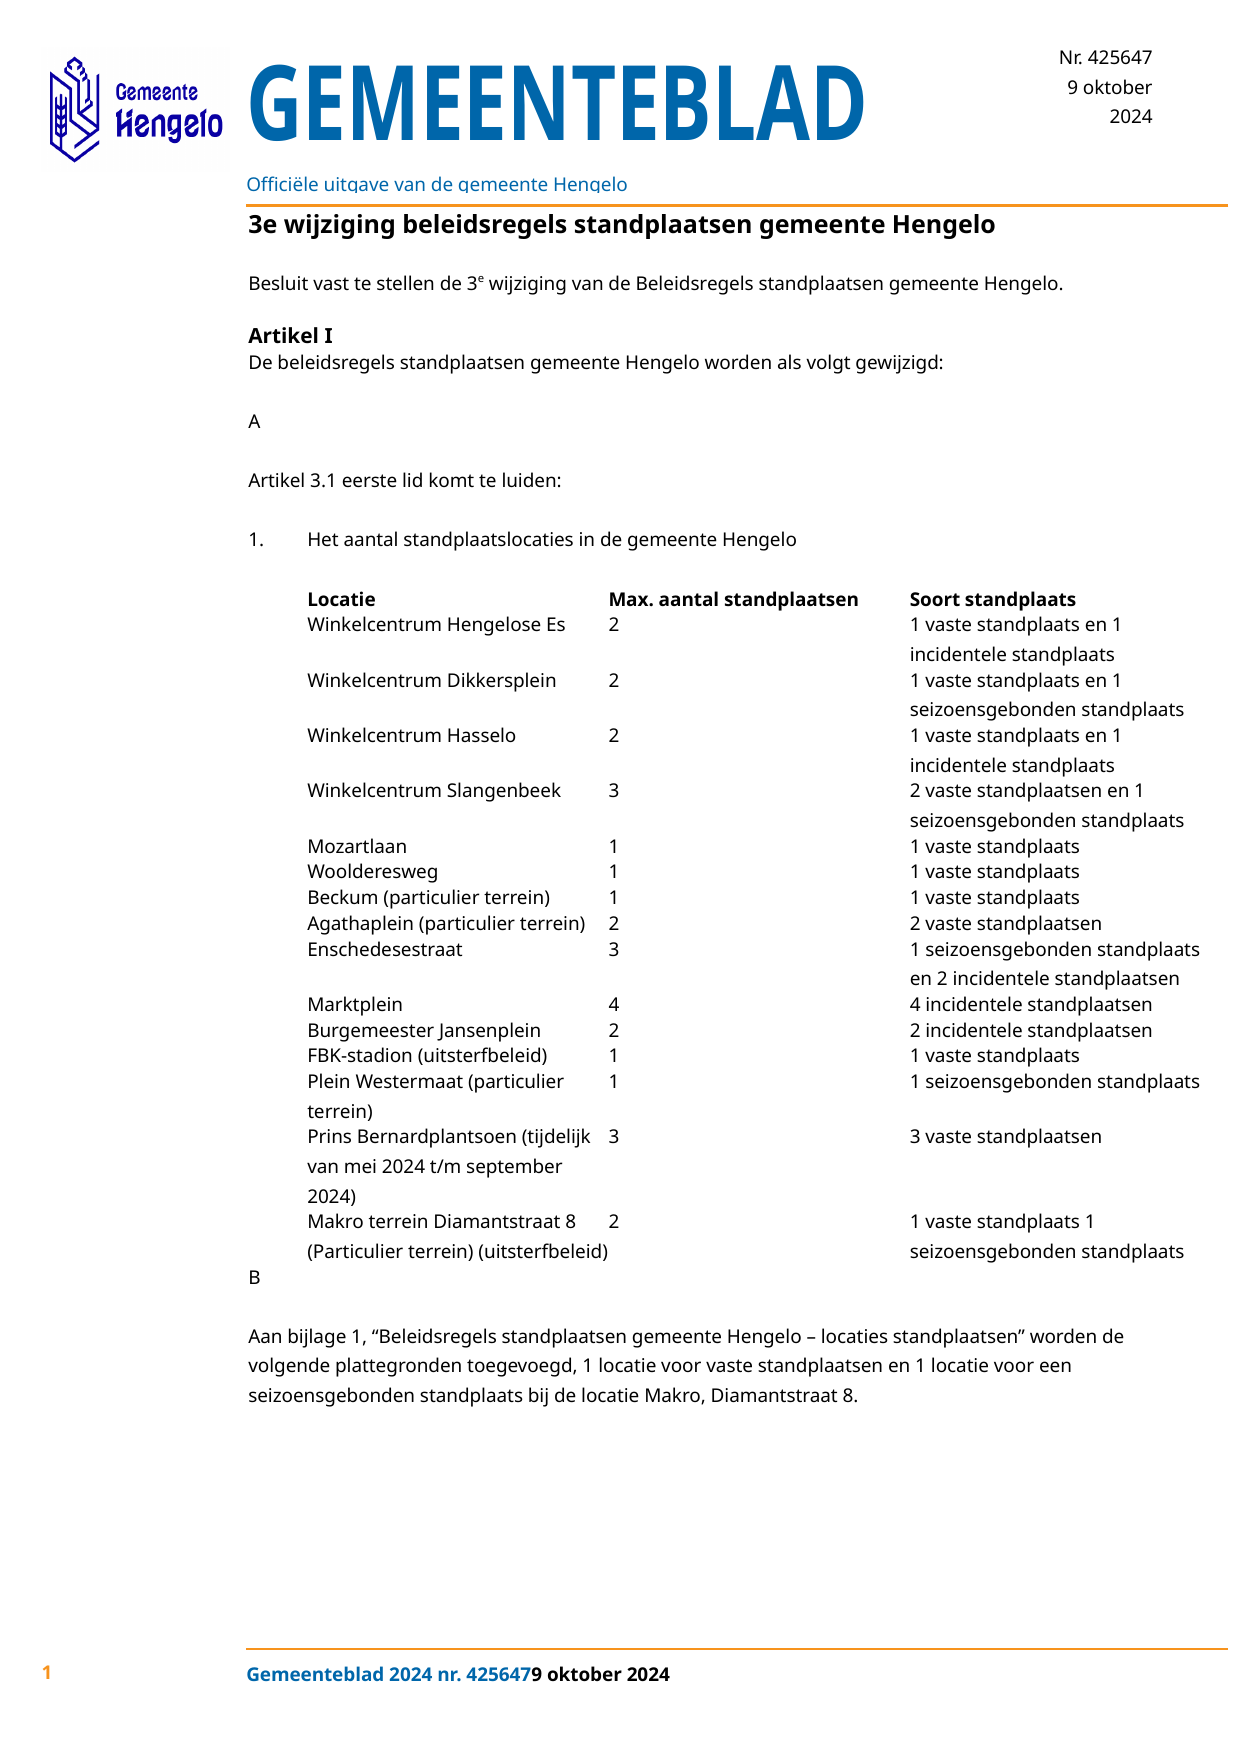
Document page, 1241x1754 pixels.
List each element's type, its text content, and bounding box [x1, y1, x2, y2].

table_cell Mozartlaan [307, 833, 608, 859]
table_cell 2 [608, 1017, 909, 1043]
table_cell 2 vaste standplaatsen [910, 910, 1211, 936]
table_cell 4 [608, 991, 909, 1017]
table_cell 2 [608, 1209, 909, 1264]
table_cell Enschedesestraat [307, 936, 608, 991]
table_cell 2 [608, 667, 909, 722]
text Besluit vast te stellen de 3e wijziging van de Beleidsregels standplaatsen gemeente Hengelo. [248, 270, 1152, 296]
table_cell 1 seizoensgebonden standplaats [910, 1068, 1211, 1124]
table_cell Plein Westermaat (particulier terrein) [307, 1068, 608, 1124]
table_cell 1 [608, 1043, 909, 1068]
picture [41, 47, 231, 172]
table_cell 3 [608, 936, 909, 991]
table_cell 2 [608, 722, 909, 778]
table_cell Beckum (particulier terrein) [307, 884, 608, 910]
text Aan bijlage 1, “Beleidsregels standplaatsen gemeente Hengelo – locaties standplaatsen” worden de volgende plattegronden toegevoegd, 1 locatie voor vaste standplaatsen en 1 locatie voor een seizoensgebonden standplaats bij de locatie Makro, Diamantstraat 8. [248, 1323, 1152, 1408]
list Het aantal standplaatslocaties in de gemeente Hengelo [248, 527, 1152, 552]
table_cell 3 [608, 1124, 909, 1208]
table_cell 1 seizoensgebonden standplaats en 2 incidentele standplaatsen [910, 936, 1211, 991]
table_cell Burgemeester Jansenplein [307, 1017, 608, 1043]
table_cell Winkelcentrum Dikkersplein [307, 667, 608, 722]
table_cell 1 [608, 1068, 909, 1124]
table_cell 1 vaste standplaats en 1 incidentele standplaats [910, 612, 1211, 667]
text De beleidsregels standplaatsen gemeente Hengelo worden als volgt gewijzigd: [248, 349, 1152, 375]
table_cell Marktplein [307, 991, 608, 1017]
table_cell 1 vaste standplaats [910, 884, 1211, 910]
table_cell Prins Bernardplantsoen (tijdelijk van mei 2024 t/m september 2024) [307, 1124, 608, 1208]
text Artikel I [248, 321, 1152, 349]
table_cell 1 vaste standplaats 1 seizoensgebonden standplaats [910, 1209, 1211, 1264]
text B [248, 1264, 1152, 1290]
text A [248, 408, 1152, 434]
table_cell 2 vaste standplaatsen en 1 seizoensgebonden standplaats [910, 778, 1211, 833]
table_cell 3 [608, 778, 909, 833]
table_header Max. aantal standplaatsen [608, 586, 909, 612]
table_cell Winkelcentrum Hengelose Es [307, 612, 608, 667]
text 3e wijziging beleidsregels standplaatsen gemeente Hengelo [248, 207, 1152, 241]
table_cell 3 vaste standplaatsen [910, 1124, 1211, 1208]
table_cell Winkelcentrum Slangenbeek [307, 778, 608, 833]
table_cell 1 vaste standplaats en 1 incidentele standplaats [910, 722, 1211, 778]
table_cell 1 vaste standplaats en 1 seizoensgebonden standplaats [910, 667, 1211, 722]
table_cell Agathaplein (particulier terrein) [307, 910, 608, 936]
table_cell 1 vaste standplaats [910, 1043, 1211, 1068]
table_header Soort standplaats [910, 586, 1211, 612]
table_cell 2 [608, 612, 909, 667]
text Artikel 3.1 eerste lid komt te luiden: [248, 467, 1152, 493]
table_cell 1 [608, 859, 909, 884]
table_cell 1 vaste standplaats [910, 859, 1211, 884]
table_cell 2 [608, 910, 909, 936]
table_cell Winkelcentrum Hasselo [307, 722, 608, 778]
table_cell FBK-stadion (uitsterfbeleid) [307, 1043, 608, 1068]
table_cell 2 incidentele standplaatsen [910, 1017, 1211, 1043]
table_cell Woolderesweg [307, 859, 608, 884]
table_header Locatie [307, 586, 608, 612]
table_cell 1 vaste standplaats [910, 833, 1211, 859]
table_cell 1 [608, 884, 909, 910]
table_cell 4 incidentele standplaatsen [910, 991, 1211, 1017]
table_cell 1 [608, 833, 909, 859]
table_cell Makro terrein Diamantstraat 8 (Particulier terrein) (uitsterfbeleid) [307, 1209, 608, 1264]
